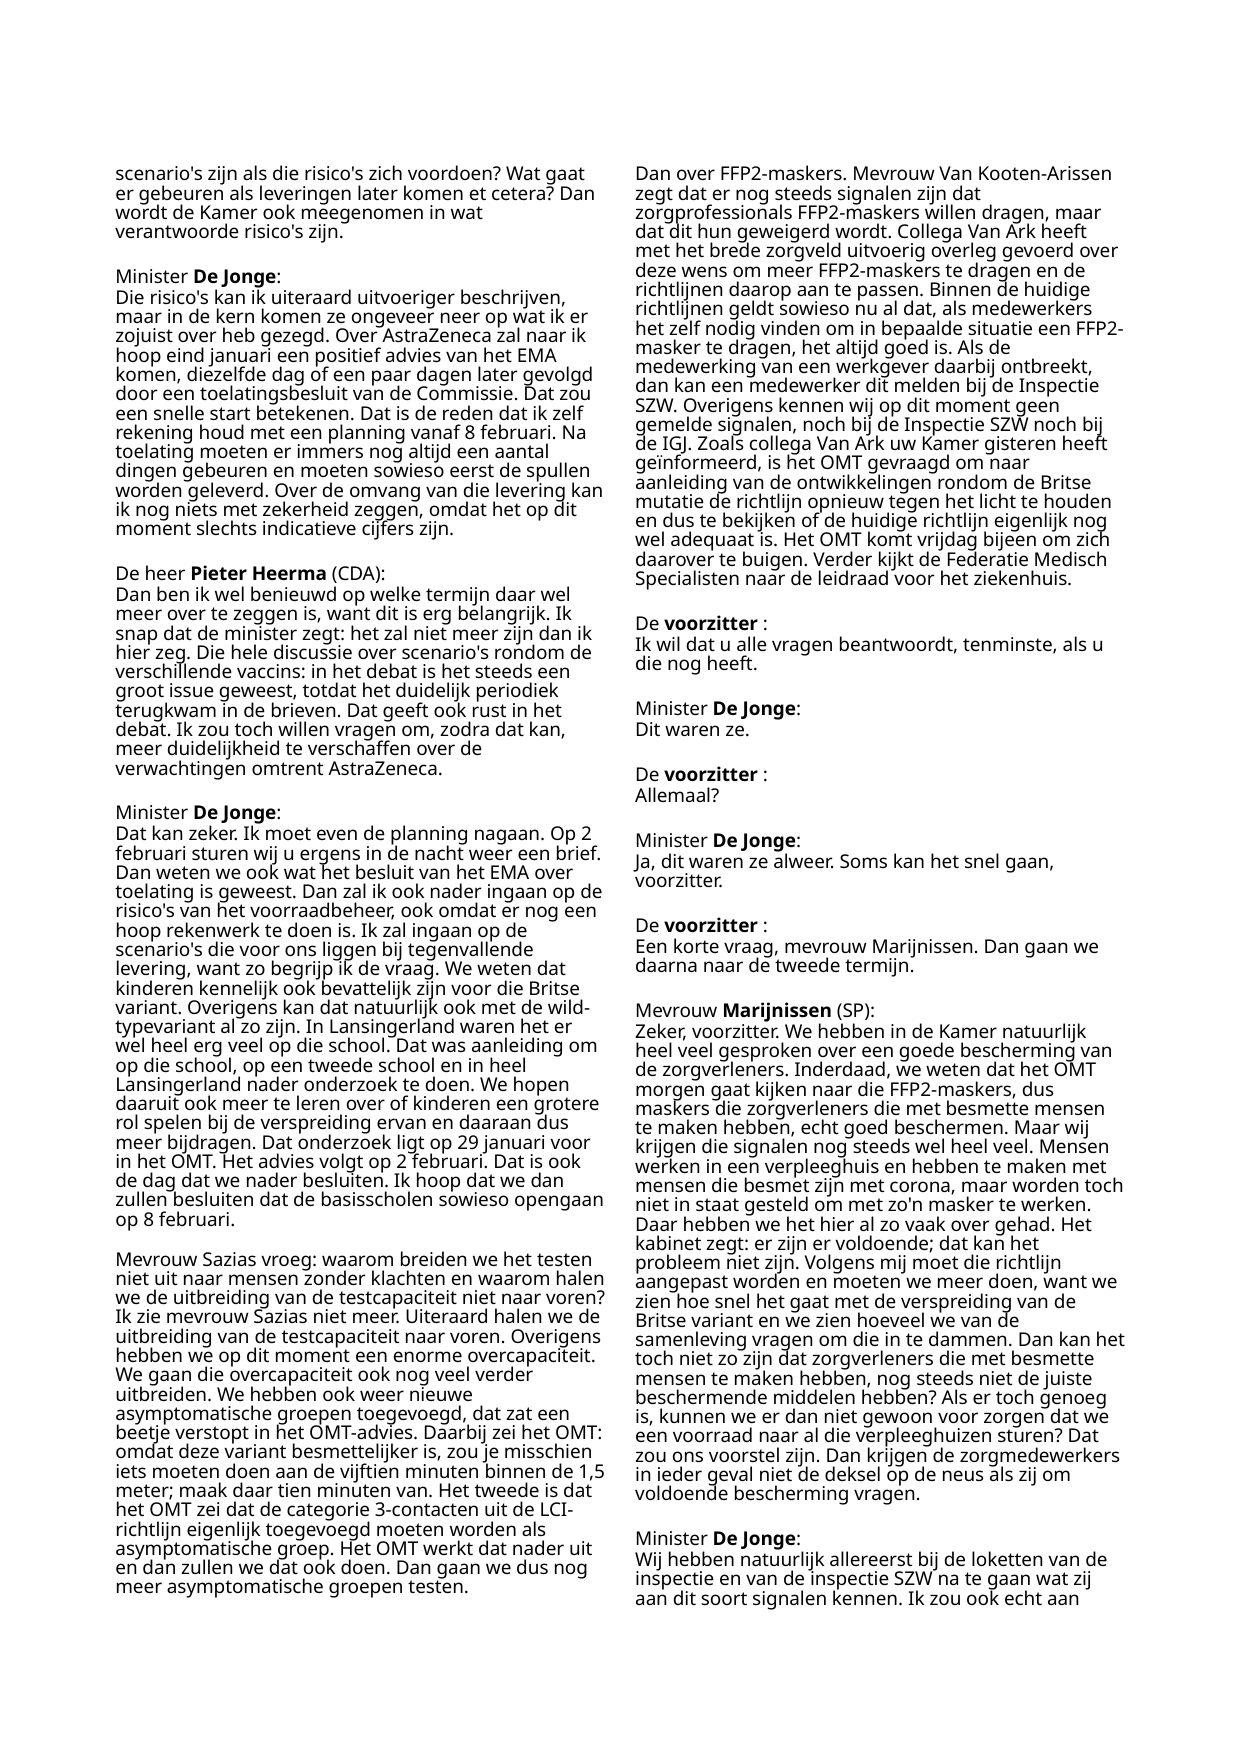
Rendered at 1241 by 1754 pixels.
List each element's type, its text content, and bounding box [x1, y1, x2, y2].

text Allemaal? [635, 787, 1125, 806]
text Minister De Jonge: [635, 827, 1125, 853]
text Minister De Jonge: [115, 263, 605, 289]
text Mevrouw Sazias vroeg: waarom breiden we het testen niet uit naar mensen zonder klachten en waarom halen we de uitbreiding van de testcapaciteit niet naar voren? Ik zie mevrouw Sazias niet meer. Uiteraard halen we de uitbreiding van de testcapaciteit naar voren. Overigens hebben we op dit moment een enorme overcapaciteit. We gaan die overcapaciteit ook nog veel verder uitbreiden. We hebben ook weer nieuwe asymptomatische groepen toegevoegd, dat zat een beetje verstopt in het OMT-advies. Daarbij zei het OMT: omdat deze variant besmettelijker is, zou je misschien iets moeten doen aan de vijftien minuten binnen de 1,5 meter; maak daar tien minuten van. Het tweede is dat het OMT zei dat de categorie 3-contacten uit de LCI-richtlijn eigenlijk toegevoegd moeten worden als asymptomatische groep. Het OMT werkt dat nader uit en dan zullen we dat ook doen. Dan gaan we dus nog meer asymptomatische groepen testen. [115, 1251, 605, 1598]
text De voorzitter : [635, 912, 1125, 938]
text Minister De Jonge: [635, 695, 1125, 721]
text scenario's zijn als die risico's zich voordoen? Wat gaat er gebeuren als leveringen later komen et cetera? Dan wordt de Kamer ook meegenomen in wat verantwoorde risico's zijn. [115, 165, 605, 242]
text Wij hebben natuurlijk allereerst bij de loketten van de inspectie en van de inspectie SZW na te gaan wat zij aan dit soort signalen kennen. Ik zou ook echt aan [635, 1551, 1125, 1609]
text Dit waren ze. [635, 721, 1125, 740]
text De heer Pieter Heerma (CDA): [115, 560, 605, 586]
text Mevrouw Marijnissen (SP): [635, 997, 1125, 1023]
text Minister De Jonge: [635, 1525, 1125, 1551]
text Dan over FFP2-maskers. Mevrouw Van Kooten-Arissen zegt dat er nog steeds signalen zijn dat zorgprofessionals FFP2-maskers willen dragen, maar dat dit hun geweigerd wordt. Collega Van Ark heeft met het brede zorgveld uitvoerig overleg gevoerd over deze wens om meer FFP2-maskers te dragen en de richtlijnen daarop aan te passen. Binnen de huidige richtlijnen geldt sowieso nu al dat, als medewerkers het zelf nodig vinden om in bepaalde situatie een FFP2-masker te dragen, het altijd goed is. Als de medewerking van een werkgever daarbij ontbreekt, dan kan een medewerker dit melden bij de Inspectie SZW. Overigens kennen wij op dit moment geen gemelde signalen, noch bij de Inspectie SZW noch bij de IGJ. Zoals collega Van Ark uw Kamer gisteren heeft geïnformeerd, is het OMT gevraagd om naar aanleiding van de ontwikkelingen rondom de Britse mutatie de richtlijn opnieuw tegen het licht te houden en dus te bekijken of de huidige richtlijn eigenlijk nog wel adequaat is. Het OMT komt vrijdag bijeen om zich daarover te buigen. Verder kijkt de Federatie Medisch Specialisten naar de leidraad voor het ziekenhuis. [635, 165, 1125, 589]
text Ja, dit waren ze alweer. Soms kan het snel gaan, voorzitter. [635, 853, 1125, 891]
text Dan ben ik wel benieuwd op welke termijn daar wel meer over te zeggen is, want dit is erg belangrijk. Ik snap dat de minister zegt: het zal niet meer zijn dan ik hier zeg. Die hele discussie over scenario's rondom de verschillende vaccins: in het debat is het steeds een groot issue geweest, totdat het duidelijk periodiek terugkwam in de brieven. Dat geeft ook rust in het debat. Ik zou toch willen vragen om, zodra dat kan, meer duidelijkheid te verschaffen over de verwachtingen omtrent AstraZeneca. [115, 586, 605, 779]
text Die risico's kan ik uiteraard uitvoeriger beschrijven, maar in de kern komen ze ongeveer neer op wat ik er zojuist over heb gezegd. Over AstraZeneca zal naar ik hoop eind januari een positief advies van het EMA komen, diezelfde dag of een paar dagen later gevolgd door een toelatingsbesluit van de Commissie. Dat zou een snelle start betekenen. Dat is de reden dat ik zelf rekening houd met een planning vanaf 8 februari. Na toelating moeten er immers nog altijd een aantal dingen gebeuren en moeten sowieso eerst de spullen worden geleverd. Over de omvang van die levering kan ik nog niets met zekerheid zeggen, omdat het op dit moment slechts indicatieve cijfers zijn. [115, 289, 605, 539]
text De voorzitter : [635, 610, 1125, 636]
text Minister De Jonge: [115, 799, 605, 825]
text Een korte vraag, mevrouw Marijnissen. Dan gaan we daarna naar de tweede termijn. [635, 938, 1125, 976]
text De voorzitter : [635, 761, 1125, 787]
text Zeker, voorzitter. We hebben in de Kamer natuurlijk heel veel gesproken over een goede bescherming van de zorgverleners. Inderdaad, we weten dat het OMT morgen gaat kijken naar die FFP2-maskers, dus maskers die zorgverleners die met besmette mensen te maken hebben, echt goed beschermen. Maar wij krijgen die signalen nog steeds wel heel veel. Mensen werken in een verpleeghuis en hebben te maken met mensen die besmet zijn met corona, maar worden toch niet in staat gesteld om met zo'n masker te werken. Daar hebben we het hier al zo vaak over gehad. Het kabinet zegt: er zijn er voldoende; dat kan het probleem niet zijn. Volgens mij moet die richtlijn aangepast worden en moeten we meer doen, want we zien hoe snel het gaat met de verspreiding van de Britse variant en we zien hoeveel we van de samenleving vragen om die in te dammen. Dan kan het toch niet zo zijn dat zorgverleners die met besmette mensen te maken hebben, nog steeds niet de juiste beschermende middelen hebben? Als er toch genoeg is, kunnen we er dan niet gewoon voor zorgen dat we een voorraad naar al die verpleeghuizen sturen? Dat zou ons voorstel zijn. Dan krijgen de zorgmedewerkers in ieder geval niet de deksel op de neus als zij om voldoende bescherming vragen. [635, 1023, 1125, 1504]
text Dat kan zeker. Ik moet even de planning nagaan. Op 2 februari sturen wij u ergens in de nacht weer een brief. Dan weten we ook wat het besluit van het EMA over toelating is geweest. Dan zal ik ook nader ingaan op de risico's van het voorraadbeheer, ook omdat er nog een hoop rekenwerk te doen is. Ik zal ingaan op de scenario's die voor ons liggen bij tegenvallende levering, want zo begrijp ik de vraag. We weten dat kinderen kennelijk ook bevattelijk zijn voor die Britse variant. Overigens kan dat natuurlijk ook met de wild-typevariant al zo zijn. In Lansingerland waren het er wel heel erg veel op die school. Dat was aanleiding om op die school, op een tweede school en in heel Lansingerland nader onderzoek te doen. We hopen daaruit ook meer te leren over of kinderen een grotere rol spelen bij de verspreiding ervan en daaraan dus meer bijdragen. Dat onderzoek ligt op 29 januari voor in het OMT. Het advies volgt op 2 februari. Dat is ook de dag dat we nader besluiten. Ik hoop dat we dan zullen besluiten dat de basisscholen sowieso opengaan op 8 februari. [115, 825, 605, 1230]
text Ik wil dat u alle vragen beantwoordt, tenminste, als u die nog heeft. [635, 636, 1125, 674]
